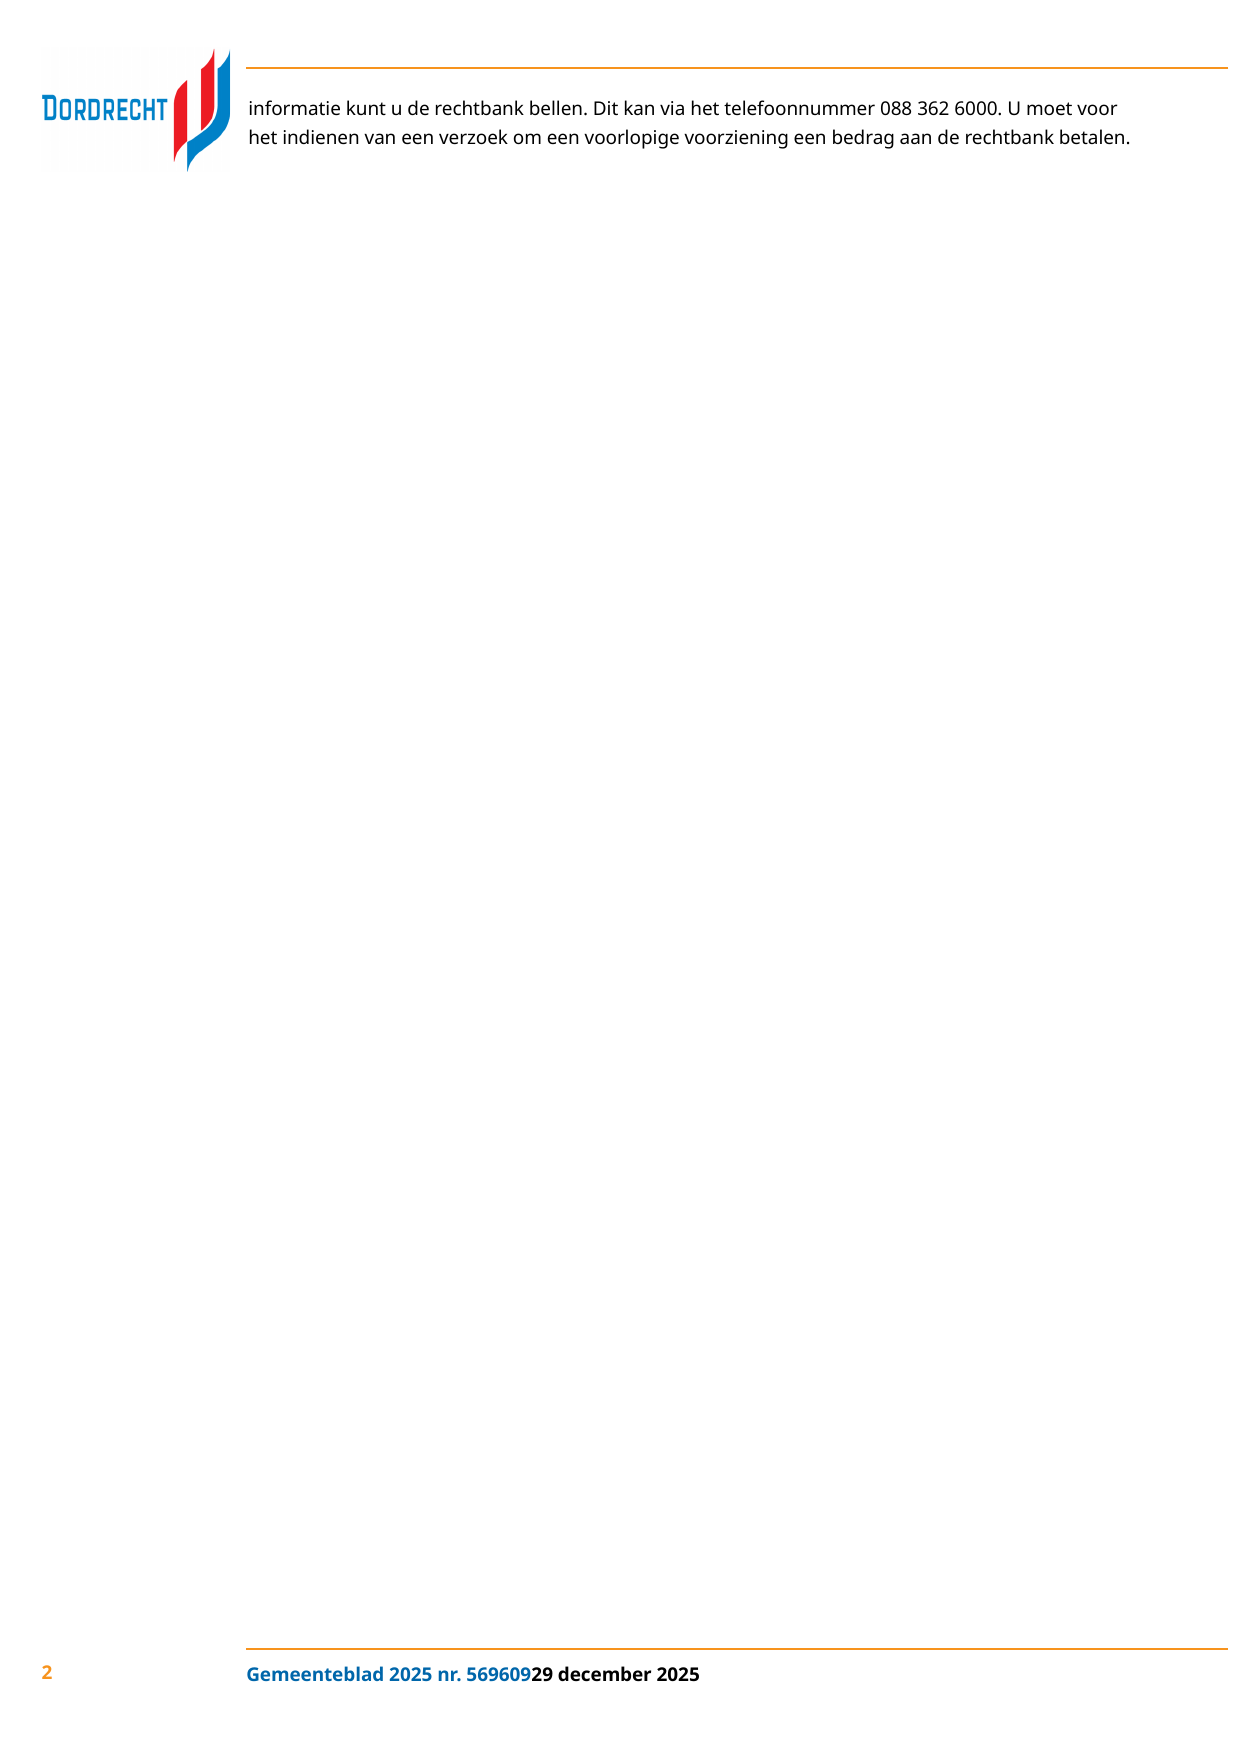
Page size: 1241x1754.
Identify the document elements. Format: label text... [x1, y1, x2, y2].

picture [41, 47, 231, 172]
text informatie kunt u de rechtbank bellen. Dit kan via het telefoonnummer 088 362 6000. U moet voor het indienen van een verzoek om een voorlopige voorziening een bedrag aan de rechtbank betalen. [248, 95, 1152, 150]
